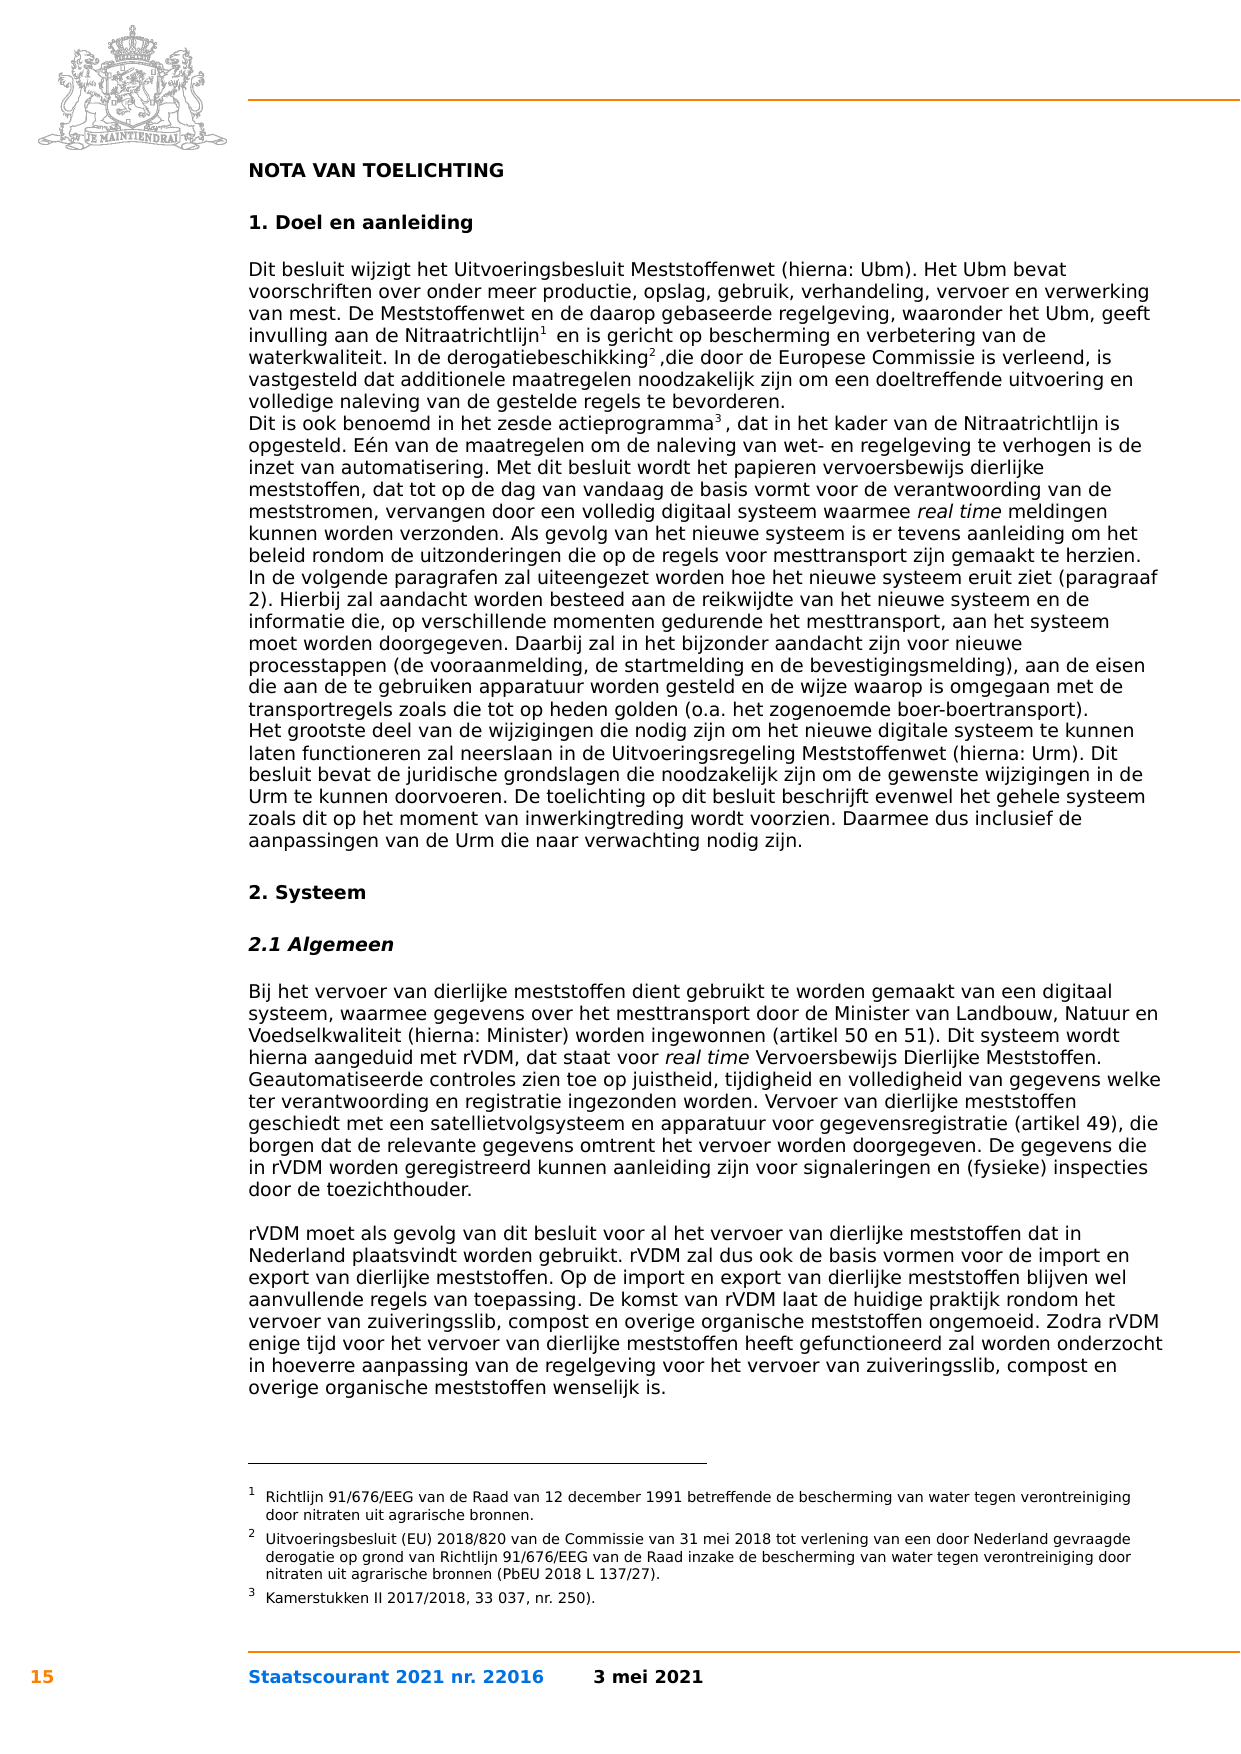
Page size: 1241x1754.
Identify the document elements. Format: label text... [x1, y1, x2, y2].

text In de volgende paragrafen zal uiteengezet worden hoe het nieuwe systeem eruit ziet (paragraaf 2). Hierbij zal aandacht worden besteed aan de reikwijdte van het nieuwe systeem en de informatie die, op verschillende momenten gedurende het mesttransport, aan het systeem moet worden doorgegeven. Daarbij zal in het bijzonder aandacht zijn voor nieuwe processtappen (de vooraanmelding, de startmelding en de bevestigingsmelding), aan de eisen die aan de te gebruiken apparatuur worden gesteld en de wijze waarop is omgegaan met de transportregels zoals die tot op heden golden (o.a. het zogenoemde boer-boertransport). [248, 567, 1163, 720]
text rVDM moet als gevolg van dit besluit voor al het vervoer van dierlijke meststoffen dat in Nederland plaatsvindt worden gebruikt. rVDM zal dus ook de basis vormen voor de import en export van dierlijke meststoffen. Op de import en export van dierlijke meststoffen blijven wel aanvullende regels van toepassing. De komst van rVDM laat de huidige praktijk rondom het vervoer van zuiveringsslib, compost en overige organische meststoffen ongemoeid. Zodra rVDM enige tijd voor het vervoer van dierlijke meststoffen heeft gefunctioneerd zal worden onderzocht in hoeverre aanpassing van de regelgeving voor het vervoer van zuiveringsslib, compost en overige organische meststoffen wenselijk is. [248, 1223, 1163, 1399]
text Uitvoeringsbesluit (EU) 2018/820 van de Commissie van 31 mei 2018 tot verlening van een door Nederland gevraagde derogatie op grond van Richtlijn 91/676/EEG van de Raad inzake de bescherming van water tegen verontreiniging door nitraten uit agrarische bronnen (PbEU 2018 L 137/27). [248, 1527, 1163, 1583]
text Kamerstukken II 2017/2018, 33 037, nr. 250). [248, 1586, 1163, 1608]
subtitle 1. Doel en aanleiding [248, 212, 1163, 234]
text Dit is ook benoemd in het zesde actieprogramma, dat in het kader van de Nitraatrichtlijn is opgesteld. Eén van de maatregelen om de naleving van wet- en regelgeving te verhogen is de inzet van automatisering. Met dit besluit wordt het papieren vervoersbewijs dierlijke meststoffen, dat tot op de dag van vandaag de basis vormt voor de verantwoording van de meststromen, vervangen door een volledig digitaal systeem waarmee real time meldingen kunnen worden verzonden. Als gevolg van het nieuwe systeem is er tevens aanleiding om het beleid rondom de uitzonderingen die op de regels voor mesttransport zijn gemaakt te herzien. [248, 413, 1163, 567]
text Het grootste deel van de wijzigingen die nodig zijn om het nieuwe digitale systeem te kunnen laten functioneren zal neerslaan in de Uitvoeringsregeling Meststoffenwet (hierna: Urm). Dit besluit bevat de juridische grondslagen die noodzakelijk zijn om de gewenste wijzigingen in de Urm te kunnen doorvoeren. De toelichting op dit besluit beschrijft evenwel het gehele systeem zoals dit op het moment van inwerkingtreding wordt voorzien. Daarmee dus inclusief de aanpassingen van de Urm die naar verwachting nodig zijn. [248, 720, 1163, 852]
text Bij het vervoer van dierlijke meststoffen dient gebruikt te worden gemaakt van een digitaal systeem, waarmee gegevens over het mesttransport door de Minister van Landbouw, Natuur en Voedselkwaliteit (hierna: Minister) worden ingewonnen (artikel 50 en 51). Dit systeem wordt hierna aangeduid met rVDM, dat staat voor real time Vervoersbewijs Dierlijke Meststoffen. Geautomatiseerde controles zien toe op juistheid, tijdigheid en volledigheid van gegevens welke ter verantwoording en registratie ingezonden worden. Vervoer van dierlijke meststoffen geschiedt met een satellietvolgsysteem en apparatuur voor gegevensregistratie (artikel 49), die borgen dat de relevante gegevens omtrent het vervoer worden doorgegeven. De gegevens die in rVDM worden geregistreerd kunnen aanleiding zijn voor signaleringen en (fysieke) inspecties door de toezichthouder. [248, 981, 1163, 1201]
subtitle NOTA VAN TOELICHTING [248, 160, 1163, 182]
subtitle 2. Systeem [248, 882, 1163, 904]
text Richtlijn 91/676/EEG van de Raad van 12 december 1991 betreffende de bescherming van water tegen verontreiniging door nitraten uit agrarische bronnen. [248, 1485, 1163, 1524]
subtitle 2.1 Algemeen [248, 934, 1163, 956]
picture [38, 25, 227, 150]
text Dit besluit wijzigt het Uitvoeringsbesluit Meststoffenwet (hierna: Ubm). Het Ubm bevat voorschriften over onder meer productie, opslag, gebruik, verhandeling, vervoer en verwerking van mest. De Meststoffenwet en de daarop gebaseerde regelgeving, waaronder het Ubm, geeft invulling aan de Nitraatrichtlijn en is gericht op bescherming en verbetering van de waterkwaliteit. In de derogatiebeschikking,die door de Europese Commissie is verleend, is vastgesteld dat additionele maatregelen noodzakelijk zijn om een doeltreffende uitvoering en volledige naleving van de gestelde regels te bevorderen. [248, 259, 1163, 413]
